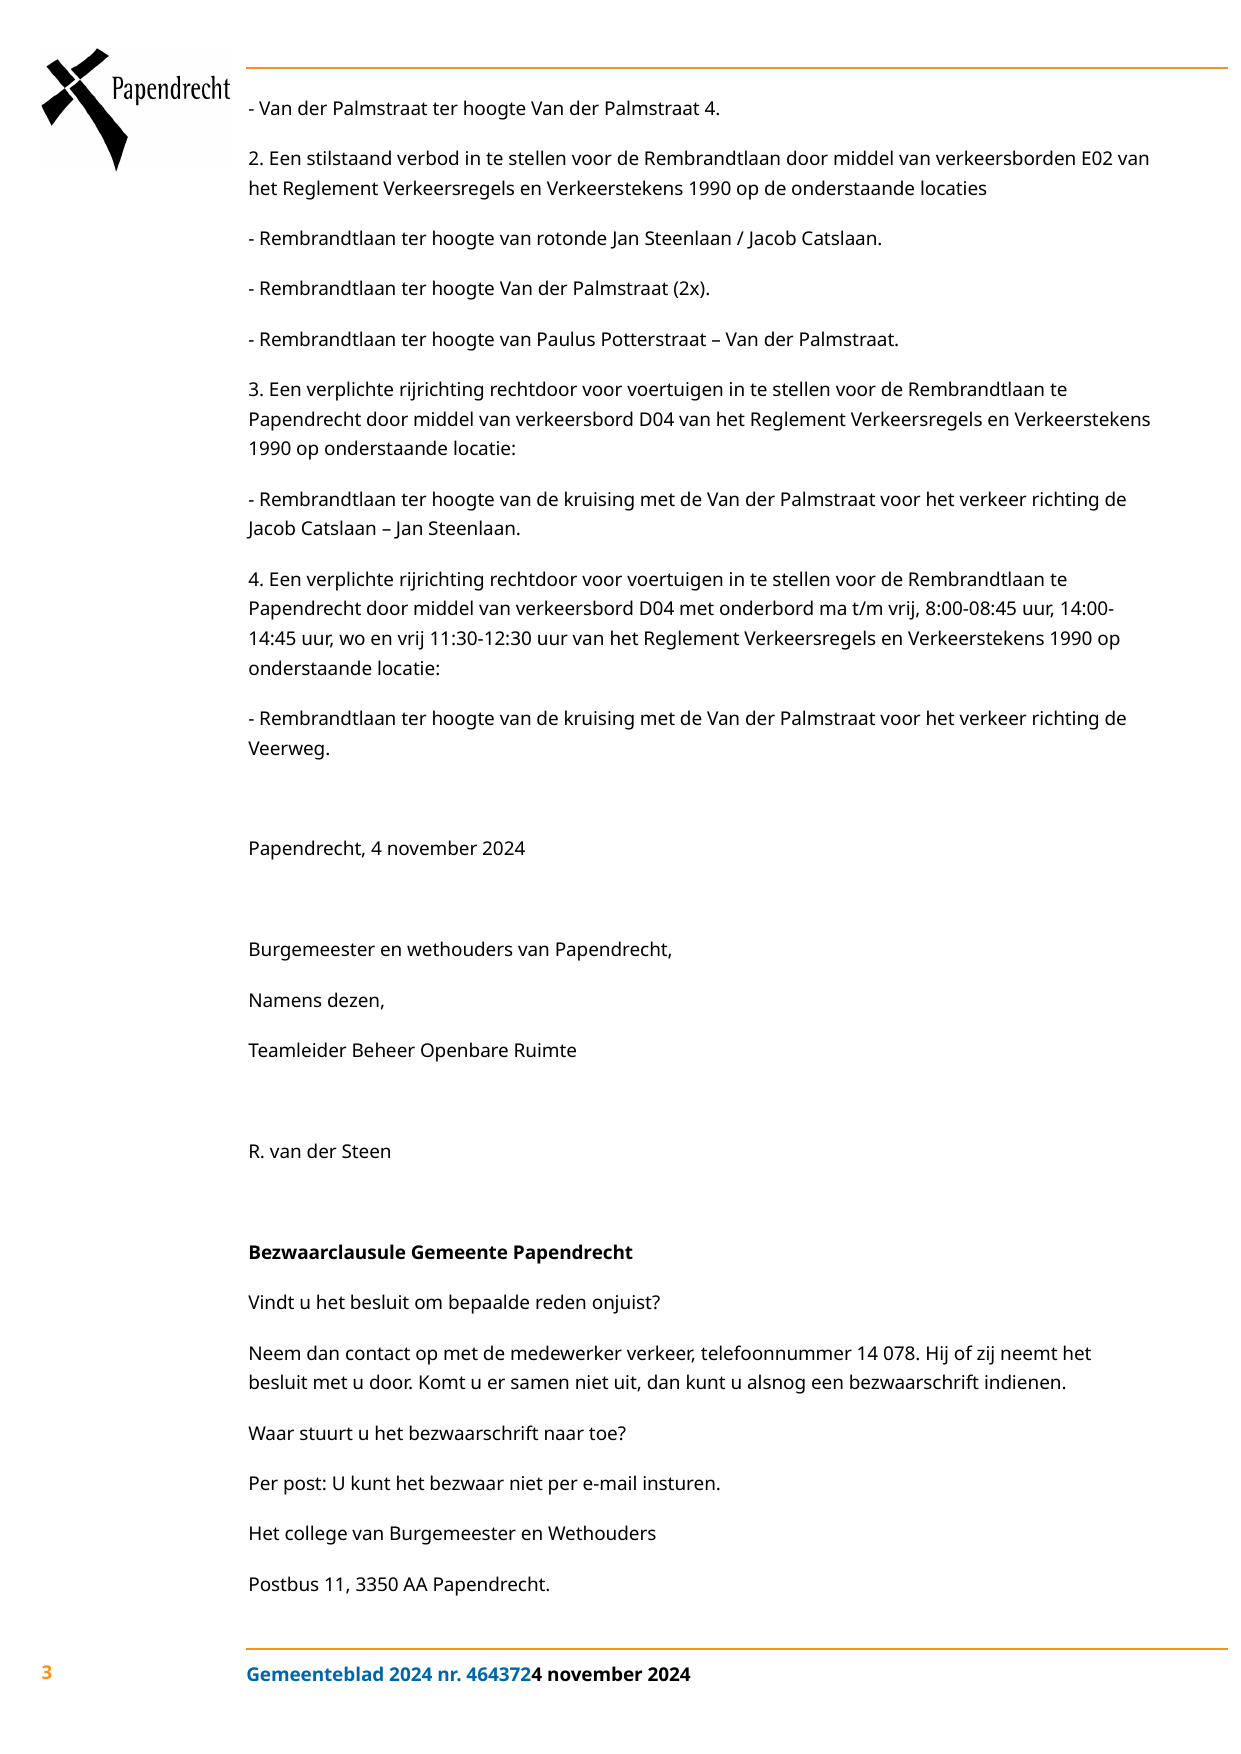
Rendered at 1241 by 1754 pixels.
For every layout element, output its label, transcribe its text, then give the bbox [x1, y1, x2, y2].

text Neem dan contact op met de medewerker verkeer, telefoonnummer 14 078. Hij of zij neemt het besluit met u door. Komt u er samen niet uit, dan kunt u alsnog een bezwaarschrift indienen. [248, 1340, 1152, 1395]
text Burgemeester en wethouders van Papendrecht, [248, 936, 1152, 962]
text 3. Een verplichte rijrichting rechtdoor voor voertuigen in te stellen voor de Rembrandtlaan te Papendrecht door middel van verkeersbord D04 van het Reglement Verkeersregels en Verkeerstekens 1990 op onderstaande locatie: [248, 376, 1152, 461]
text Papendrecht, 4 november 2024 [248, 836, 1152, 861]
text R. van der Steen [248, 1138, 1152, 1164]
text - Van der Palmstraat ter hoogte Van der Palmstraat 4. [248, 95, 1152, 121]
text - Rembrandtlaan ter hoogte van de kruising met de Van der Palmstraat voor het verkeer richting de Veerweg. [248, 705, 1152, 761]
text Namens dezen, [248, 987, 1152, 1013]
text Waar stuurt u het bezwaarschrift naar toe? [248, 1420, 1152, 1446]
text Postbus 11, 3350 AA Papendrecht. [248, 1571, 1152, 1597]
text - Rembrandtlaan ter hoogte van de kruising met de Van der Palmstraat voor het verkeer richting de Jacob Catslaan – Jan Steenlaan. [248, 486, 1152, 541]
text Per post: U kunt het bezwaar niet per e-mail insturen. [248, 1470, 1152, 1496]
text Bezwaarclausule Gemeente Papendrecht [248, 1239, 1152, 1265]
text - Rembrandtlaan ter hoogte Van der Palmstraat (2x). [248, 276, 1152, 301]
picture [41, 47, 231, 172]
text - Rembrandtlaan ter hoogte van rotonde Jan Steenlaan / Jacob Catslaan. [248, 225, 1152, 251]
text 2. Een stilstaand verbod in te stellen voor de Rembrandtlaan door middel van verkeersborden E02 van het Reglement Verkeersregels en Verkeerstekens 1990 op de onderstaande locaties [248, 145, 1152, 201]
text 4. Een verplichte rijrichting rechtdoor voor voertuigen in te stellen voor de Rembrandtlaan te Papendrecht door middel van verkeersbord D04 met onderbord ma t/m vrij, 8:00-08:45 uur, 14:00-14:45 uur, wo en vrij 11:30-12:30 uur van het Reglement Verkeersregels en Verkeerstekens 1990 op onderstaande locatie: [248, 566, 1152, 681]
text Het college van Burgemeester en Wethouders [248, 1521, 1152, 1546]
text - Rembrandtlaan ter hoogte van Paulus Potterstraat – Van der Palmstraat. [248, 326, 1152, 352]
text Vindt u het besluit om bepaalde reden onjuist? [248, 1289, 1152, 1315]
text Teamleider Beheer Openbare Ruimte [248, 1037, 1152, 1063]
